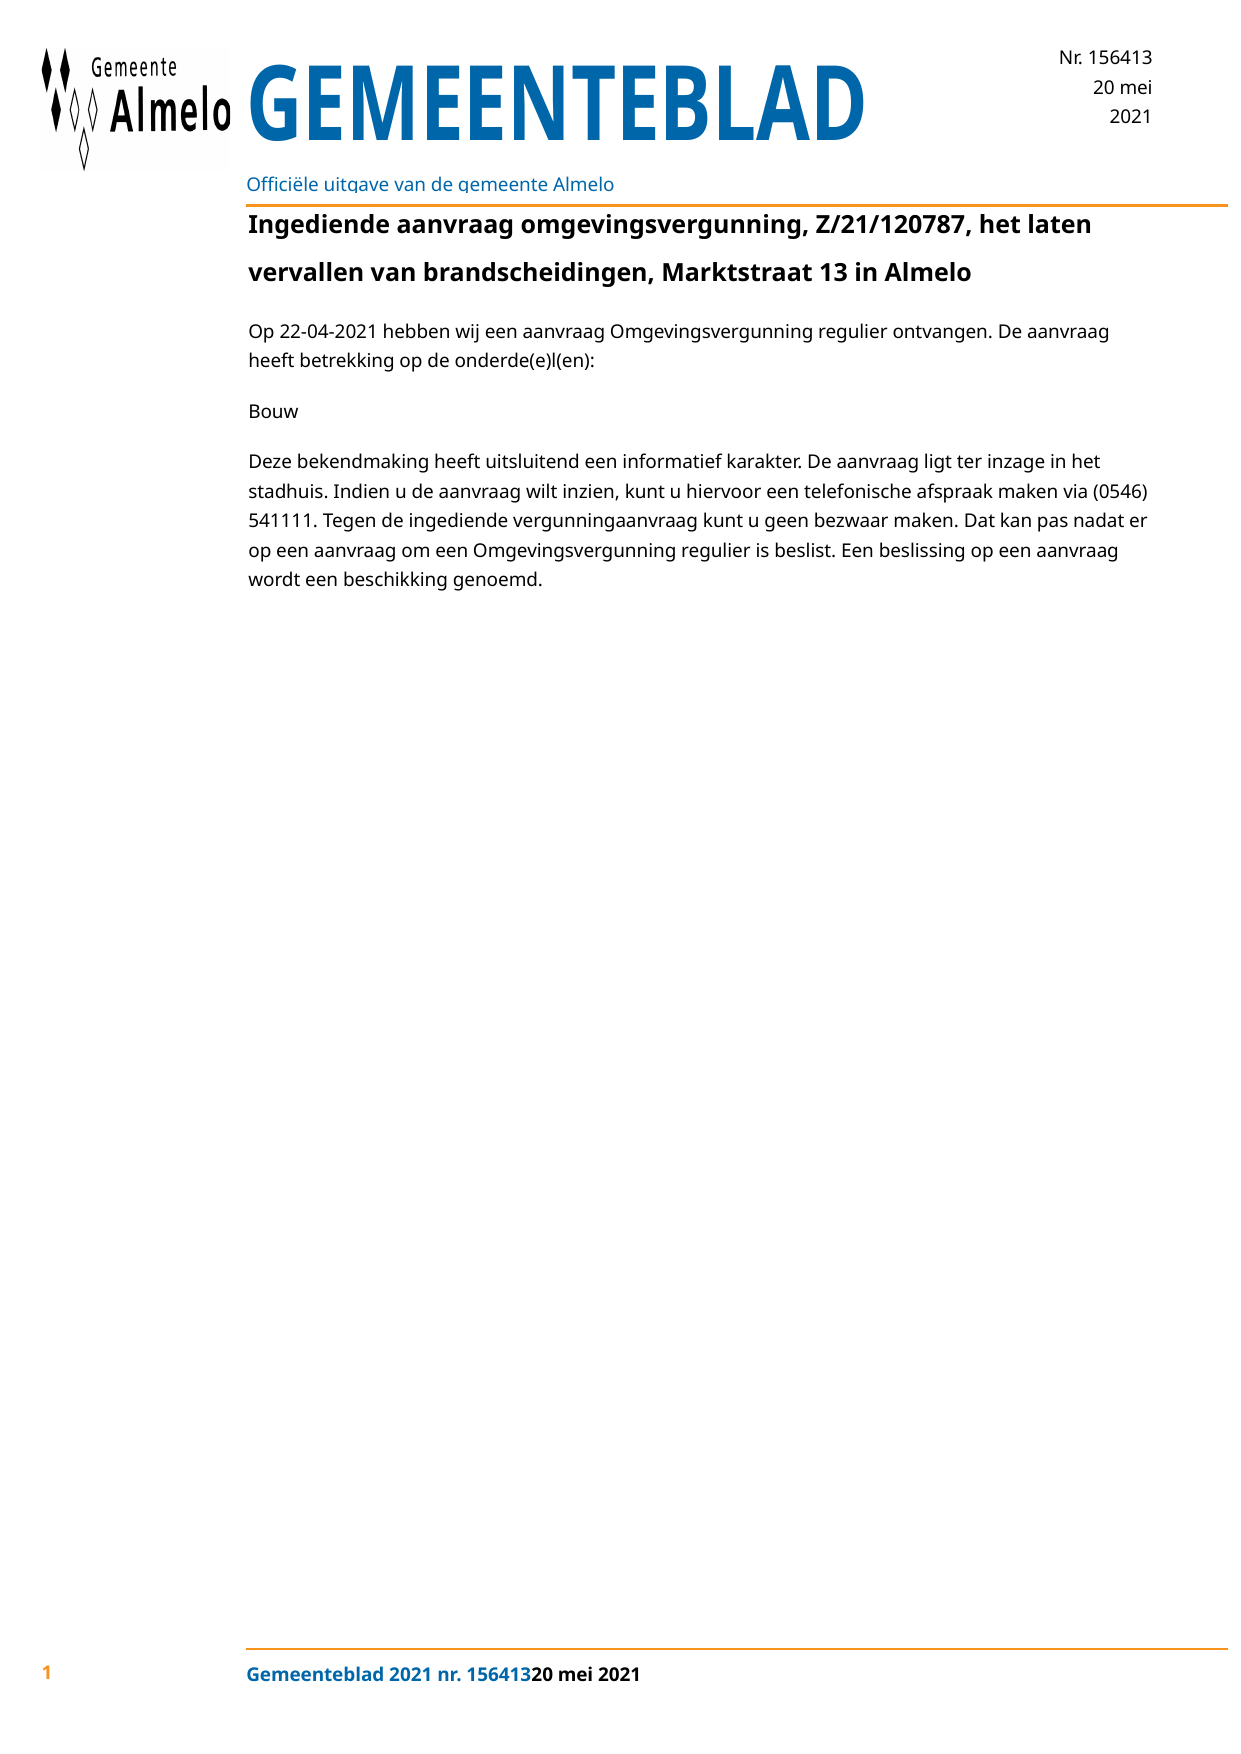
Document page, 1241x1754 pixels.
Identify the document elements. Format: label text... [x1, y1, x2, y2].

text Op 22-04-2021 hebben wij een aanvraag Omgevingsvergunning regulier ontvangen. De aanvraag heeft betrekking op de onderde(e)l(en): [248, 318, 1152, 373]
text Deze bekendmaking heeft uitsluitend een informatief karakter. De aanvraag ligt ter inzage in het stadhuis. Indien u de aanvraag wilt inzien, kunt u hiervoor een telefonische afspraak maken via (0546) 541111. Tegen de ingediende vergunningaanvraag kunt u geen bezwaar maken. Dat kan pas nadat er op een aanvraag om een Omgevingsvergunning regulier is beslist. Een beslissing op een aanvraag wordt een beschikking genoemd. [248, 448, 1152, 592]
picture [41, 47, 231, 172]
text Ingediende aanvraag omgevingsvergunning, Z/21/120787, het laten vervallen van brandscheidingen, Marktstraat 13 in Almelo [248, 207, 1152, 288]
text Bouw [248, 398, 1152, 424]
